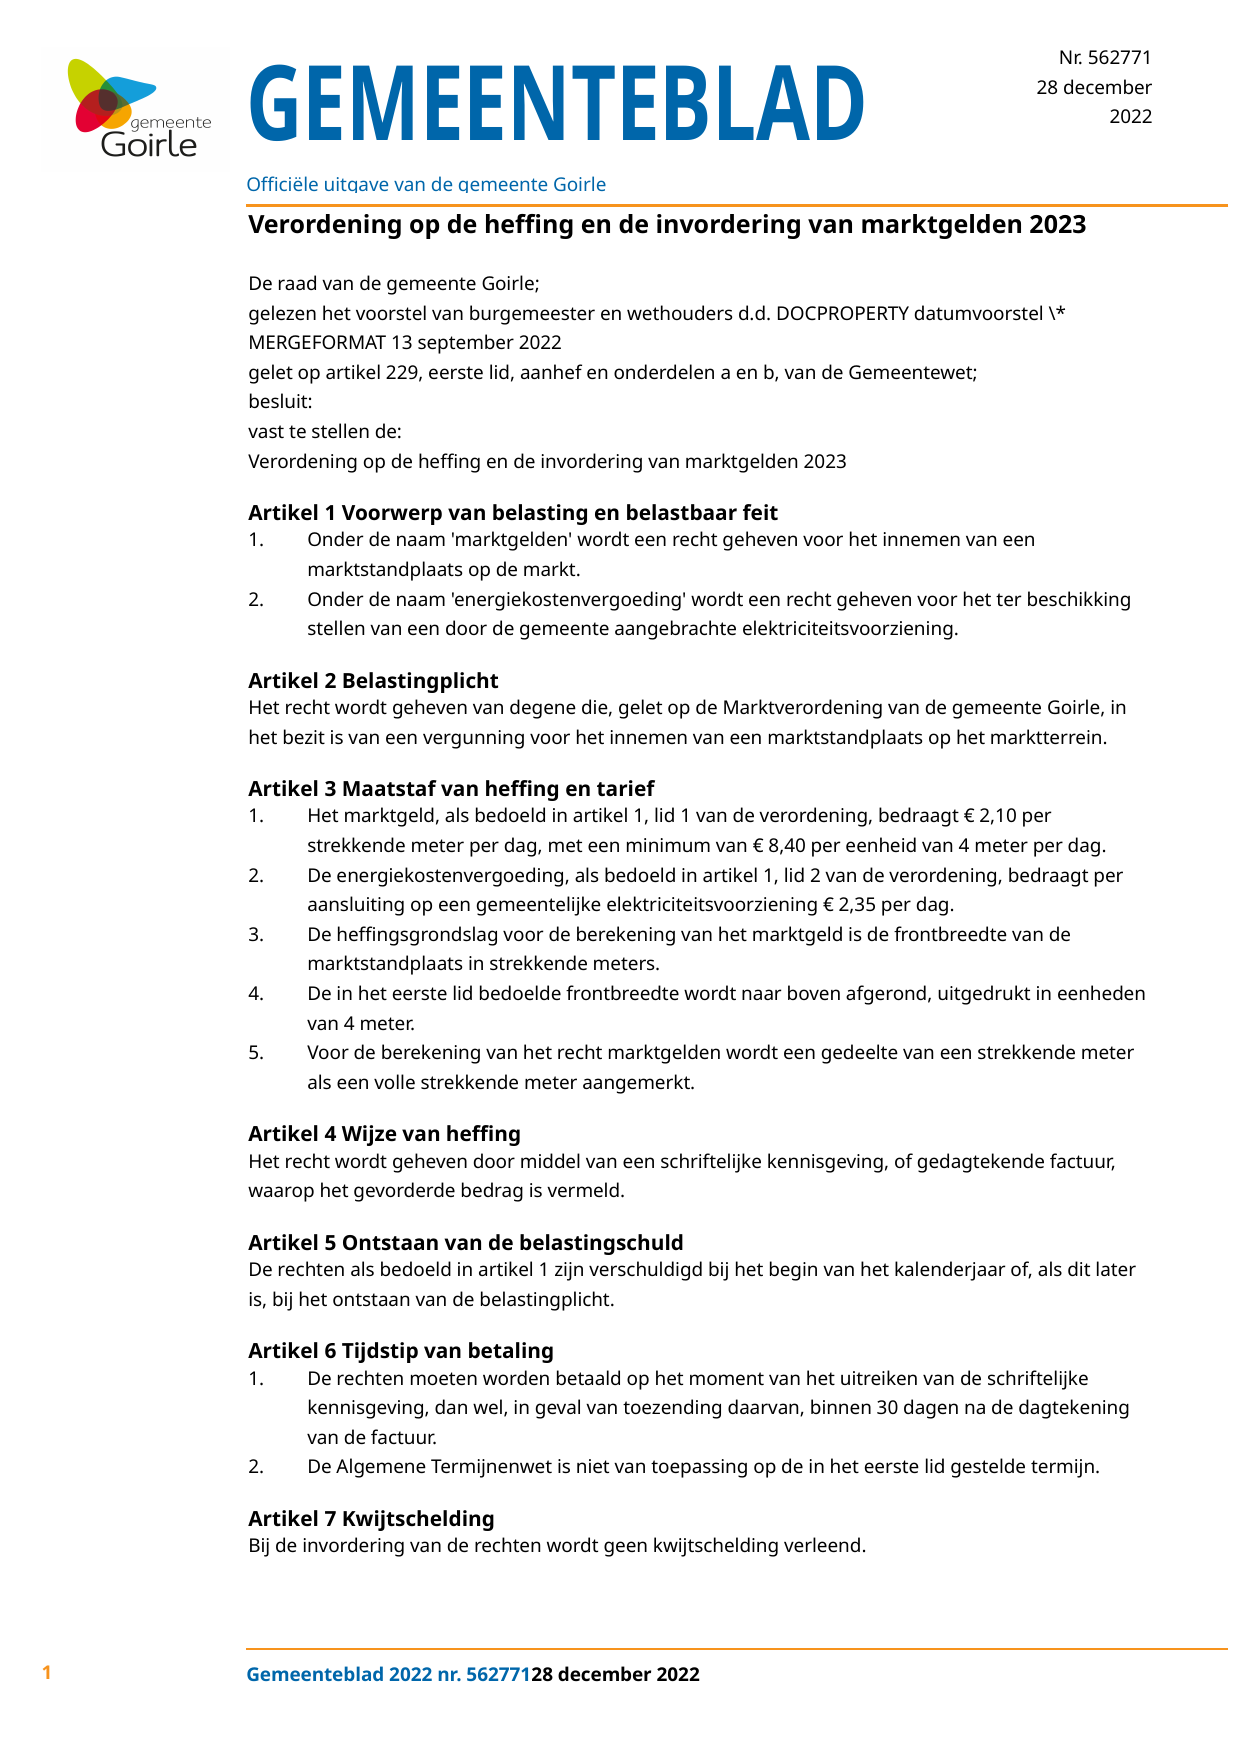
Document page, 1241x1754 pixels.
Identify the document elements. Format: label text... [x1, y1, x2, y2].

text Artikel 4 Wijze van heffing [248, 1119, 1152, 1148]
list Voor de berekening van het recht marktgelden wordt een gedeelte van een strekkende meter als een volle strekkende meter aangemerkt. [248, 1039, 1152, 1095]
text Bij de invordering van de rechten wordt geen kwijtschelding verleend. [248, 1532, 1152, 1558]
text Het recht wordt geheven door middel van een schriftelijke kennisgeving, of gedagtekende factuur, waarop het gevorderde bedrag is vermeld. [248, 1148, 1152, 1203]
list De in het eerste lid bedoelde frontbreedte wordt naar boven afgerond, uitgedrukt in eenheden van 4 meter. [248, 980, 1152, 1036]
list Onder de naam 'marktgelden' wordt een recht geheven voor het innemen van een marktstandplaats op de markt. [248, 527, 1152, 582]
list De Algemene Termijnenwet is niet van toepassing op de in het eerste lid gestelde termijn. [248, 1453, 1152, 1479]
text De rechten als bedoeld in artikel 1 zijn verschuldigd bij het begin van het kalenderjaar of, als dit later is, bij het ontstaan van de belastingplicht. [248, 1256, 1152, 1312]
text De raad van de gemeente Goirle; [248, 270, 1152, 296]
text Verordening op de heffing en de invordering van marktgelden 2023 [248, 207, 1152, 241]
text vast te stellen de: [248, 418, 1152, 444]
text gelet op artikel 229, eerste lid, aanhef en onderdelen a en b, van de Gemeentewet; [248, 359, 1152, 385]
picture [41, 47, 231, 172]
text Artikel 5 Ontstaan van de belastingschuld [248, 1228, 1152, 1256]
text Artikel 2 Belastingplicht [248, 666, 1152, 694]
text besluit: [248, 389, 1152, 414]
text Artikel 7 Kwijtschelding [248, 1504, 1152, 1532]
text Artikel 3 Maatstaf van heffing en tarief [248, 774, 1152, 803]
list De rechten moeten worden betaald op het moment van het uitreiken van de schriftelijke kennisgeving, dan wel, in geval van toezending daarvan, binnen 30 dagen na de dagtekening van de factuur. [248, 1365, 1152, 1449]
list De energiekostenvergoeding, als bedoeld in artikel 1, lid 2 van de verordening, bedraagt per aansluiting op een gemeentelijke elektriciteitsvoorziening € 2,35 per dag. [248, 862, 1152, 917]
list Onder de naam 'energiekostenvergoeding' wordt een recht geheven voor het ter beschikking stellen van een door de gemeente aangebrachte elektriciteitsvoorziening. [248, 586, 1152, 641]
list De heffingsgrondslag voor de berekening van het marktgeld is de frontbreedte van de marktstandplaats in strekkende meters. [248, 921, 1152, 976]
text Artikel 1 Voorwerp van belasting en belastbaar feit [248, 498, 1152, 527]
text Het recht wordt geheven van degene die, gelet op de Marktverordening van de gemeente Goirle, in het bezit is van een vergunning voor het innemen van een marktstandplaats op het marktterrein. [248, 694, 1152, 749]
text gelezen het voorstel van burgemeester en wethouders d.d. DOCPROPERTY datumvoorstel \* MERGEFORMAT 13 september 2022 [248, 300, 1152, 355]
text Artikel 6 Tijdstip van betaling [248, 1336, 1152, 1365]
list Het marktgeld, als bedoeld in artikel 1, lid 1 van de verordening, bedraagt € 2,10 per strekkende meter per dag, met een minimum van € 8,40 per eenheid van 4 meter per dag. [248, 803, 1152, 858]
text Verordening op de heffing en de invordering van marktgelden 2023 [248, 448, 1152, 473]
